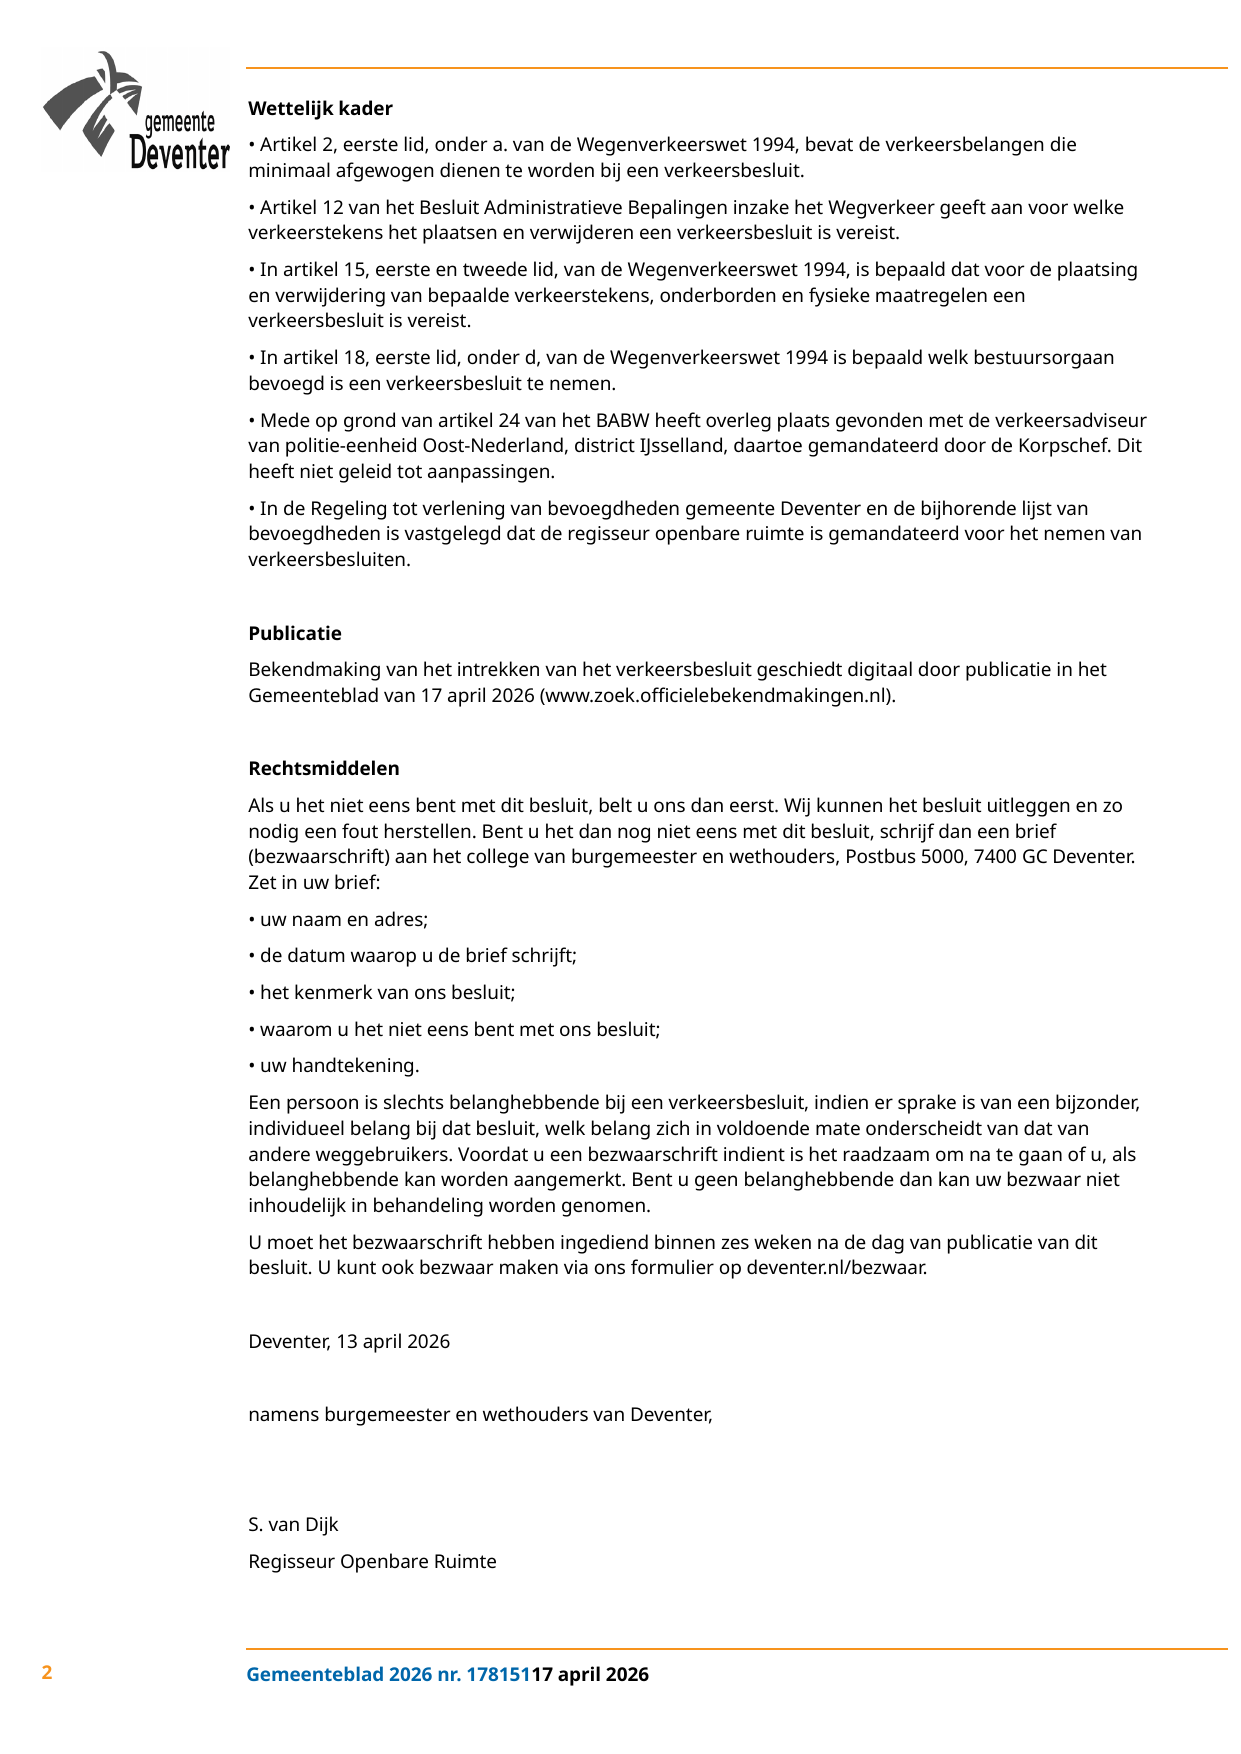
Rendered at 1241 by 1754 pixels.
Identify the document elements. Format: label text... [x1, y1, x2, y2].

text • In artikel 18, eerste lid, onder d, van de Wegenverkeerswet 1994 is bepaald welk bestuursorgaan bevoegd is een verkeersbesluit te nemen. [248, 344, 1152, 396]
text Een persoon is slechts belanghebbende bij een verkeersbesluit, indien er sprake is van een bijzonder, individueel belang bij dat besluit, welk belang zich in voldoende mate onderscheidt van dat van andere weggebruikers. Voordat u een bezwaarschrift indient is het raadzaam om na te gaan of u, als belanghebbende kan worden aangemerkt. Bent u geen belanghebbende dan kan uw bezwaar niet inhoudelijk in behandeling worden genomen. [248, 1089, 1152, 1218]
text Publicatie [248, 620, 1152, 645]
text Regisseur Openbare Ruimte [248, 1548, 1152, 1574]
text • In de Regeling tot verlening van bevoegdheden gemeente Deventer en de bijhorende lijst van bevoegdheden is vastgelegd dat de regisseur openbare ruimte is gemandateerd voor het nemen van verkeersbesluiten. [248, 495, 1152, 572]
text Bekendmaking van het intrekken van het verkeersbesluit geschiedt digitaal door publicatie in het Gemeenteblad van 17 april 2026 (www.zoek.officielebekendmakingen.nl). [248, 656, 1152, 708]
text • de datum waarop u de brief schrijft; [248, 943, 1152, 968]
text Wettelijk kader [248, 95, 1152, 121]
text • Mede op grond van artikel 24 van het BABW heeft overleg plaats gevonden met de verkeersadviseur van politie-eenheid Oost-Nederland, district IJsselland, daartoe gemandateerd door de Korpschef. Dit heeft niet geleid tot aanpassingen. [248, 407, 1152, 484]
text • uw handtekening. [248, 1053, 1152, 1078]
text Deventer, 13 april 2026 [248, 1328, 1152, 1354]
text • In artikel 15, eerste en tweede lid, van de Wegenverkeerswet 1994, is bepaald dat voor de plaatsing en verwijdering van bepaalde verkeerstekens, onderborden en fysieke maatregelen een verkeersbesluit is vereist. [248, 256, 1152, 333]
text Rechtsmiddelen [248, 755, 1152, 781]
text • het kenmerk van ons besluit; [248, 979, 1152, 1005]
text • uw naam en adres; [248, 906, 1152, 932]
text namens burgemeester en wethouders van Deventer, [248, 1401, 1152, 1427]
text U moet het bezwaarschrift hebben ingediend binnen zes weken na de dag van publicatie van dit besluit. U kunt ook bezwaar maken via ons formulier op deventer.nl/bezwaar. [248, 1229, 1152, 1280]
text • waarom u het niet eens bent met ons besluit; [248, 1016, 1152, 1042]
text • Artikel 2, eerste lid, onder a. van de Wegenverkeerswet 1994, bevat de verkeersbelangen die minimaal afgewogen dienen te worden bij een verkeersbesluit. [248, 131, 1152, 183]
text • Artikel 12 van het Besluit Administratieve Bepalingen inzake het Wegverkeer geeft aan voor welke verkeerstekens het plaatsen en verwijderen een verkeersbesluit is vereist. [248, 194, 1152, 245]
text Als u het niet eens bent met dit besluit, belt u ons dan eerst. Wij kunnen het besluit uitleggen en zo nodig een fout herstellen. Bent u het dan nog niet eens met dit besluit, schrijf dan een brief (bezwaarschrift) aan het college van burgemeester en wethouders, Postbus 5000, 7400 GC Deventer. Zet in uw brief: [248, 792, 1152, 895]
picture [41, 47, 231, 172]
text S. van Dijk [248, 1511, 1152, 1537]
